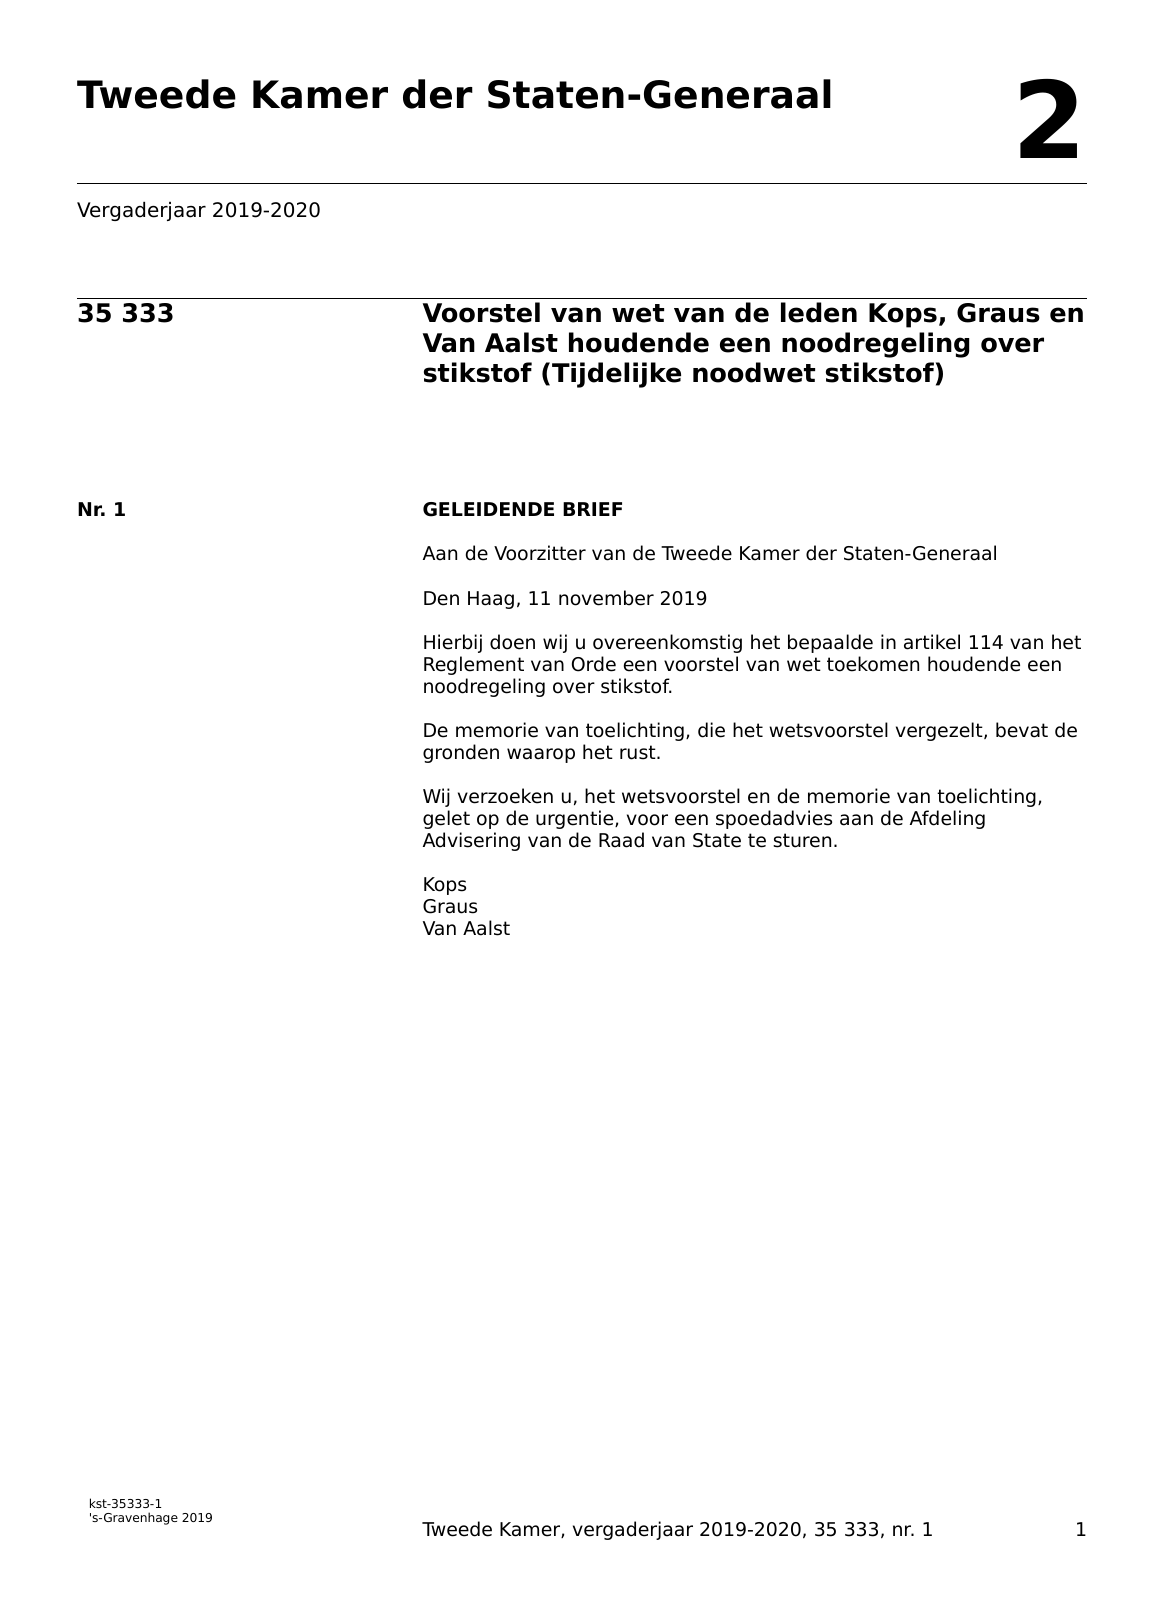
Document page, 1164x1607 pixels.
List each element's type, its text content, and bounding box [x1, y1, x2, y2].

text Hierbij doen wij u overeenkomstig het bepaalde in artikel 114 van het Reglement van Orde een voorstel van wet toekomen houdende een noodregeling over stikstof. [422, 632, 1087, 697]
subtitle Nr. 1 GELEIDENDE BRIEF [77, 499, 1087, 521]
text Aan de Voorzitter van de Tweede Kamer der Staten-Generaal [422, 543, 1087, 565]
table_cell Vergaderjaar 2019-2020 [77, 184, 1087, 298]
text Graus [422, 896, 1087, 918]
table_header 2 [886, 59, 1087, 183]
text Van Aalst [422, 918, 1087, 940]
text Wij verzoeken u, het wetsvoorstel en de memorie van toelichting, gelet op de urgentie, voor een spoedadvies aan de Afdeling Advisering van de Raad van State te sturen. [422, 786, 1087, 852]
text Kops [422, 874, 1087, 896]
subtitle 35 333 Voorstel van wet van de leden Kops, Graus en Van Aalst houdende een noodregeling over stikstof (Tijdelijke noodwet stikstof) [77, 299, 1087, 388]
text De memorie van toelichting, die het wetsvoorstel vergezelt, bevat de gronden waarop het rust. [422, 720, 1087, 764]
text 's-Gravenhage 2019 [88, 1511, 323, 1525]
text kst-35333-1 [88, 1497, 323, 1511]
table_header Tweede Kamer der Staten-Generaal [77, 59, 886, 183]
text Den Haag, 11 november 2019 [422, 587, 1087, 609]
